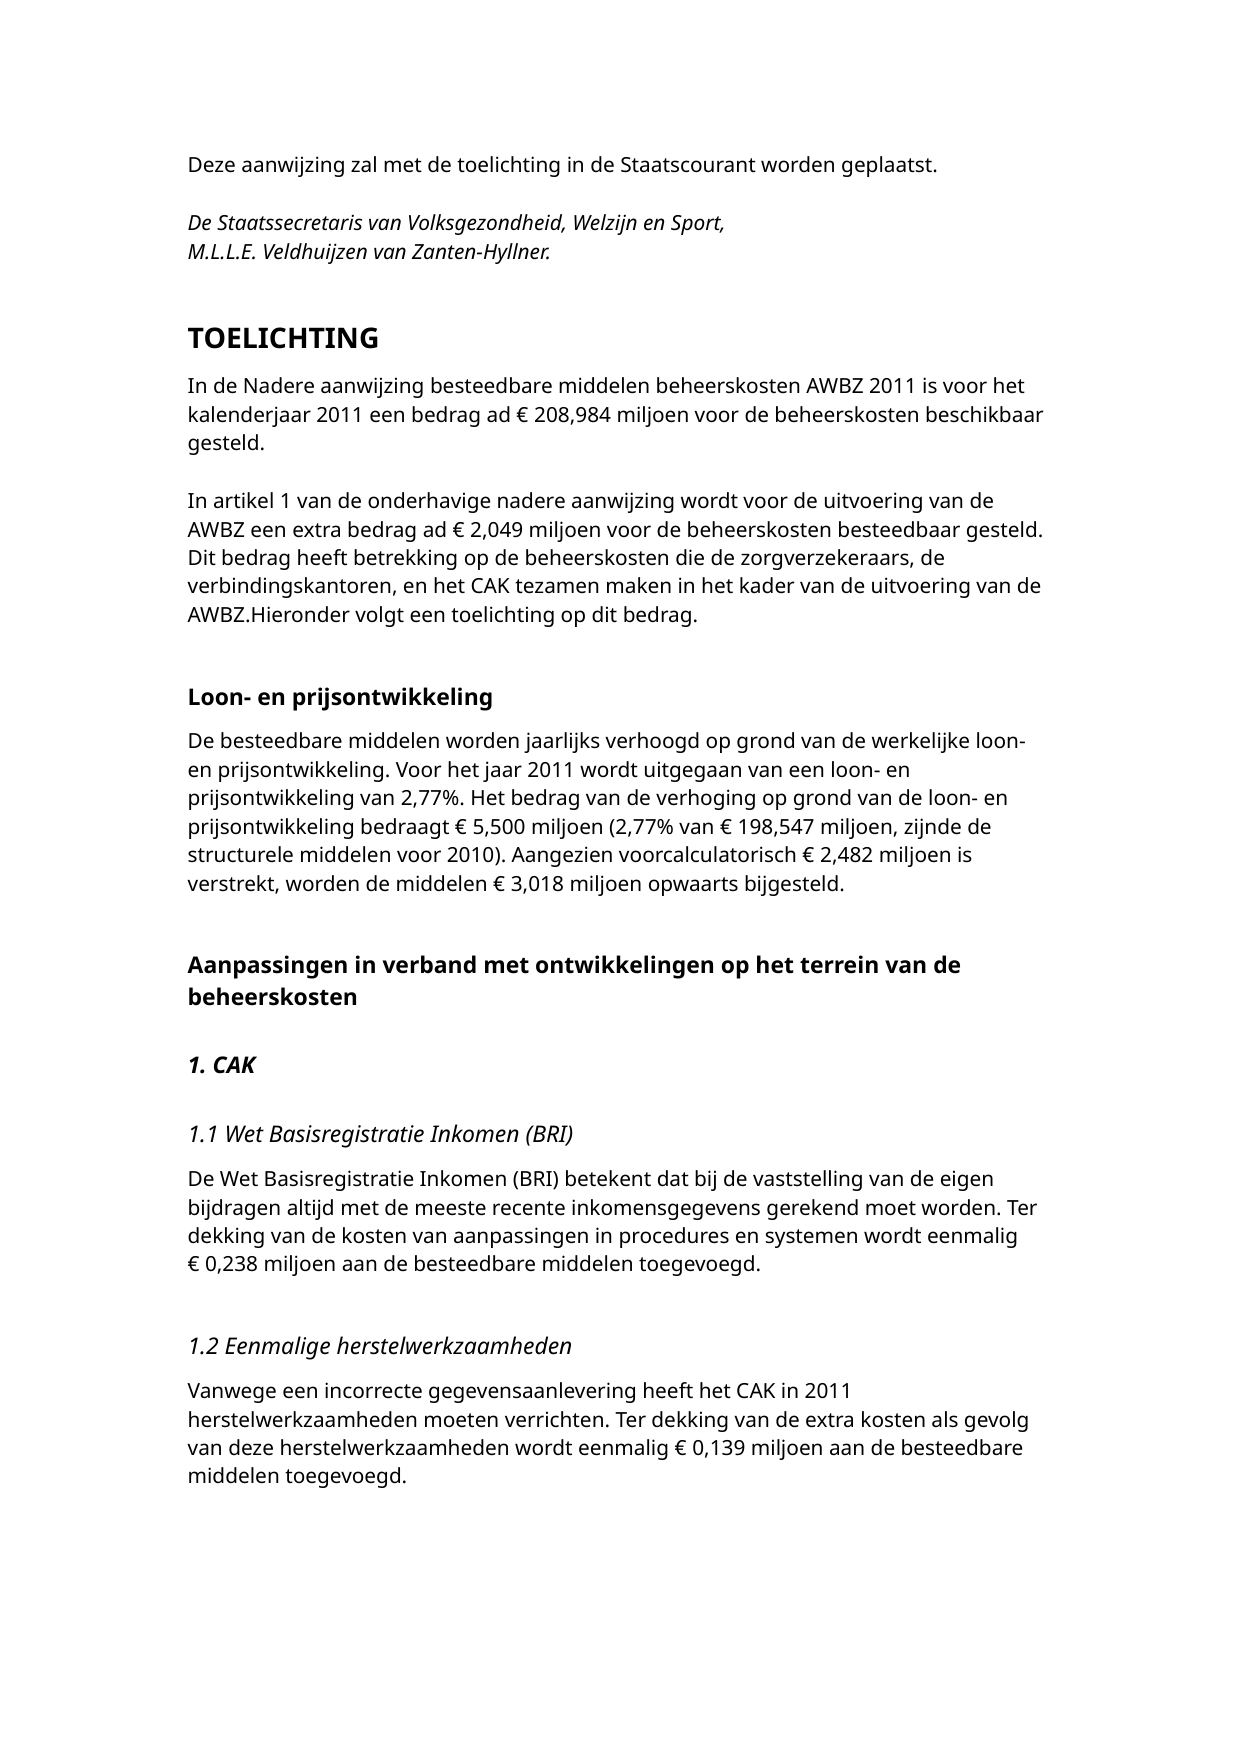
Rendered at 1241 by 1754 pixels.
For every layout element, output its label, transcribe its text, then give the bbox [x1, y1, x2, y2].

text In de Nadere aanwijzing besteedbare middelen beheerskosten AWBZ 2011 is voor het kalenderjaar 2011 een bedrag ad € 208,984 miljoen voor de beheerskosten beschikbaar gesteld. [187, 371, 1053, 457]
subtitle 1.2 Eenmalige herstelwerkzaamheden [187, 1330, 1053, 1361]
subtitle Loon- en prijsontwikkeling [187, 680, 1053, 712]
subtitle 1. CAK [187, 1049, 1053, 1081]
text De besteedbare middelen worden jaarlijks verhoogd op grond van de werkelijke loon- en prijsontwikkeling. Voor het jaar 2011 wordt uitgegaan van een loon- en prijsontwikkeling van 2,77%. Het bedrag van de verhoging op grond van de loon- en prijsontwikkeling bedraagt € 5,500 miljoen (2,77% van € 198,547 miljoen, zijnde de structurele middelen voor 2010). Aangezien voorcalculatorisch € 2,482 miljoen is verstrekt, worden de middelen € 3,018 miljoen opwaarts bijgesteld. [187, 727, 1053, 897]
subtitle TOELICHTING [187, 318, 1053, 356]
text Vanwege een incorrecte gegevensaanlevering heeft het CAK in 2011 herstelwerkzaamheden moeten verrichten. Ter dekking van de extra kosten als gevolg van deze herstelwerkzaamheden wordt eenmalig € 0,139 miljoen aan de besteedbare middelen toegevoegd. [187, 1376, 1053, 1490]
text M.L.L.E. Veldhuijzen van Zanten-Hyllner. [187, 237, 1053, 265]
subtitle Aanpassingen in verband met ontwikkelingen op het terrein van de beheerskosten [187, 949, 1053, 1012]
text De Wet Basisregistratie Inkomen (BRI) betekent dat bij de vaststelling van de eigen bijdragen altijd met de meeste recente inkomensgegevens gerekend moet worden. Ter dekking van de kosten van aanpassingen in procedures en systemen wordt eenmalig € 0,238 miljoen aan de besteedbare middelen toegevoegd. [187, 1164, 1053, 1278]
text De Staatssecretaris van Volksgezondheid, Welzijn en Sport, [187, 208, 1053, 237]
text Deze aanwijzing zal met de toelichting in de Staatscourant worden geplaatst. [187, 150, 1053, 178]
subtitle 1.1 Wet Basisregistratie Inkomen (BRI) [187, 1118, 1053, 1149]
text In artikel 1 van de onderhavige nadere aanwijzing wordt voor de uitvoering van de AWBZ een extra bedrag ad € 2,049 miljoen voor de beheerskosten besteedbaar gesteld. Dit bedrag heeft betrekking op de beheerskosten die de zorgverzekeraars, de verbindingskantoren, en het CAK tezamen maken in het kader van de uitvoering van de AWBZ.Hieronder volgt een toelichting op dit bedrag. [187, 486, 1053, 628]
